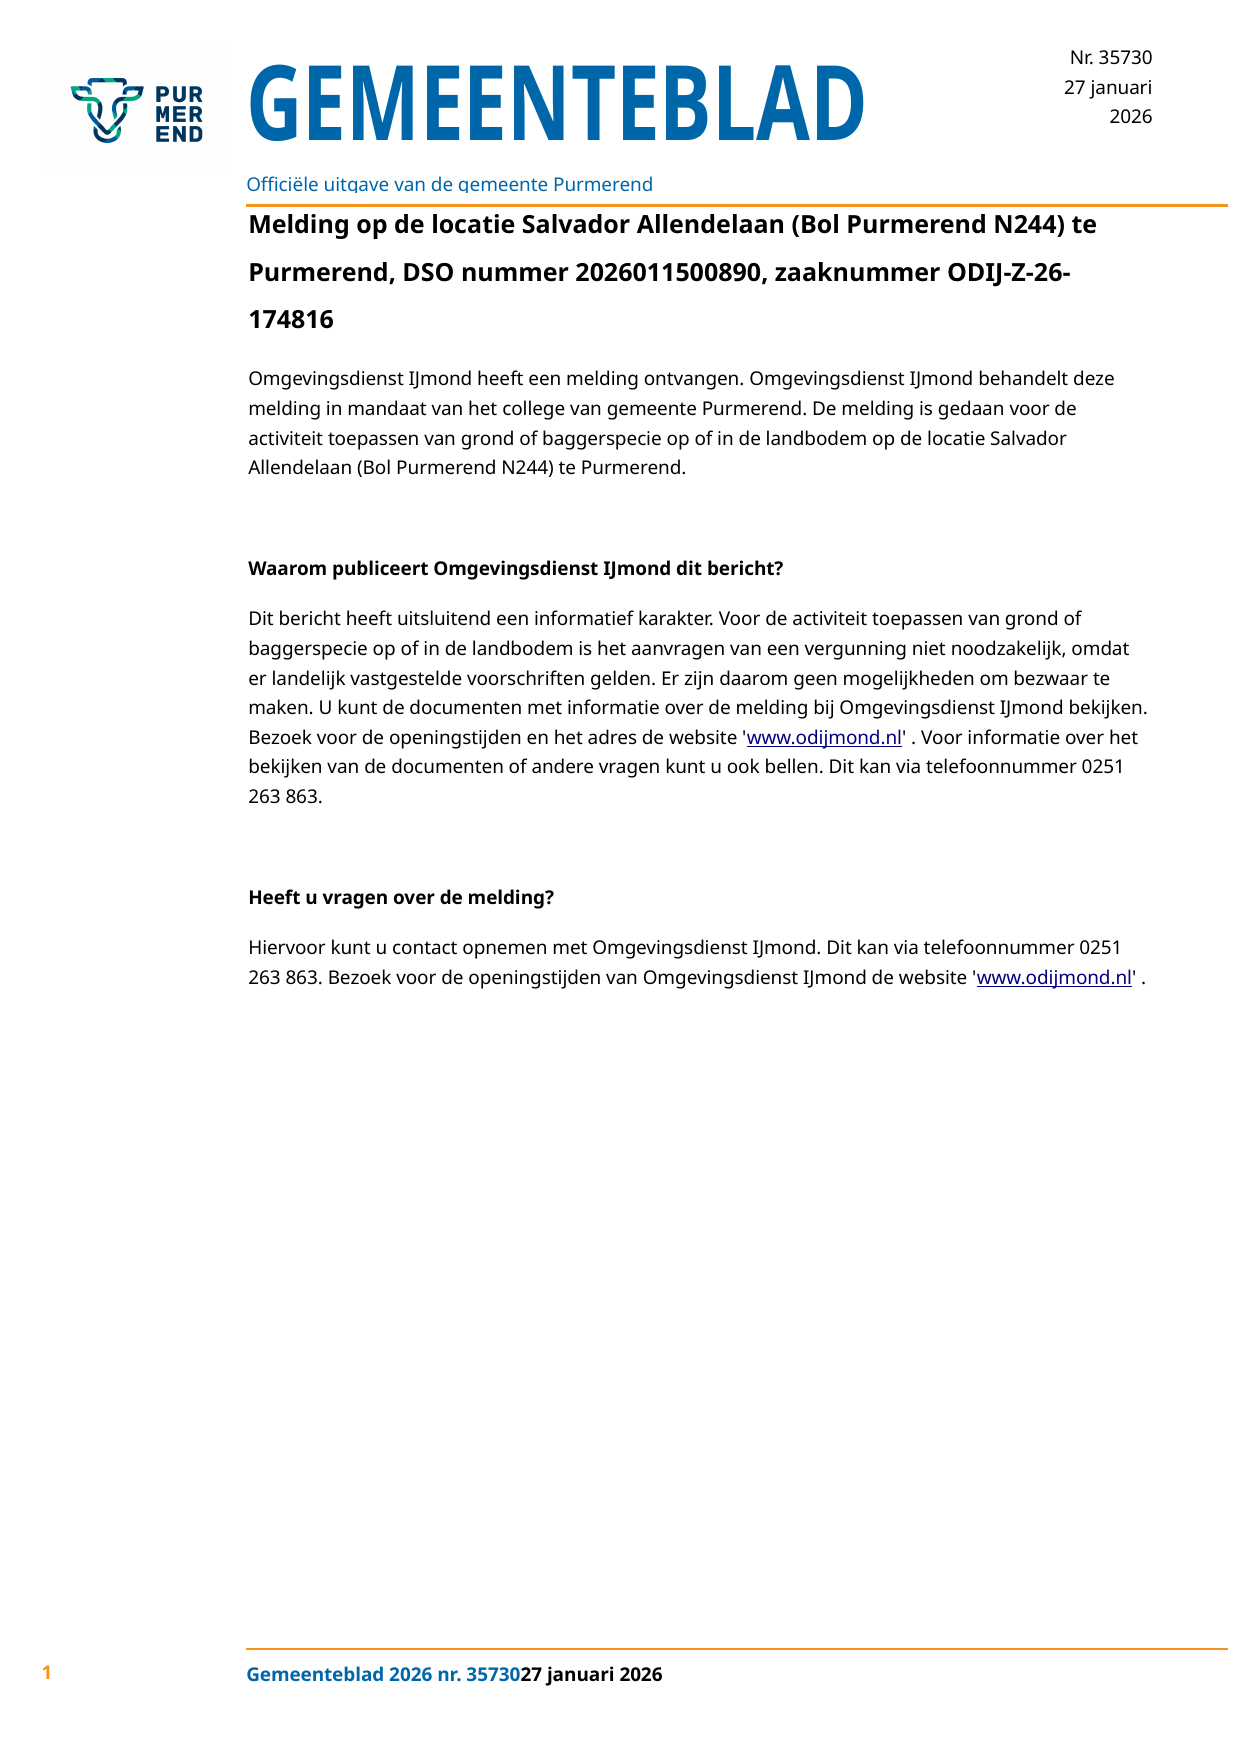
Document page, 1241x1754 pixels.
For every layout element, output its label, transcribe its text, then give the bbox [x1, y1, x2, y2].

text Heeft u vragen over de melding? [248, 884, 1152, 909]
text Melding op de locatie Salvador Allendelaan (Bol Purmerend N244) te Purmerend, DSO nummer 2026011500890, zaaknummer ODIJ-Z-26-174816 [248, 207, 1152, 336]
text Omgevingsdienst IJmond heeft een melding ontvangen. Omgevingsdienst IJmond behandelt deze melding in mandaat van het college van gemeente Purmerend. De melding is gedaan voor de activiteit toepassen van grond of baggerspecie op of in de landbodem op de locatie Salvador Allendelaan (Bol Purmerend N244) te Purmerend. [248, 366, 1152, 480]
picture [41, 47, 231, 172]
text Waarom publiceert Omgevingsdienst IJmond dit bericht? [248, 555, 1152, 581]
text Hiervoor kunt u contact opnemen met Omgevingsdienst IJmond. Dit kan via telefoonnummer 0251 263 863. Bezoek voor de openingstijden van Omgevingsdienst IJmond de website 'www.odijmond.nl' . [248, 934, 1152, 989]
text Dit bericht heeft uitsluitend een informatief karakter. Voor de activiteit toepassen van grond of baggerspecie op of in de landbodem is het aanvragen van een vergunning niet noodzakelijk, omdat er landelijk vastgestelde voorschriften gelden. Er zijn daarom geen mogelijkheden om bezwaar te maken. U kunt de documenten met informatie over de melding bij Omgevingsdienst IJmond bekijken. Bezoek voor de openingstijden en het adres de website 'www.odijmond.nl' . Voor informatie over het bekijken van de documenten of andere vragen kunt u ook bellen. Dit kan via telefoonnummer 0251 263 863. [248, 606, 1152, 809]
